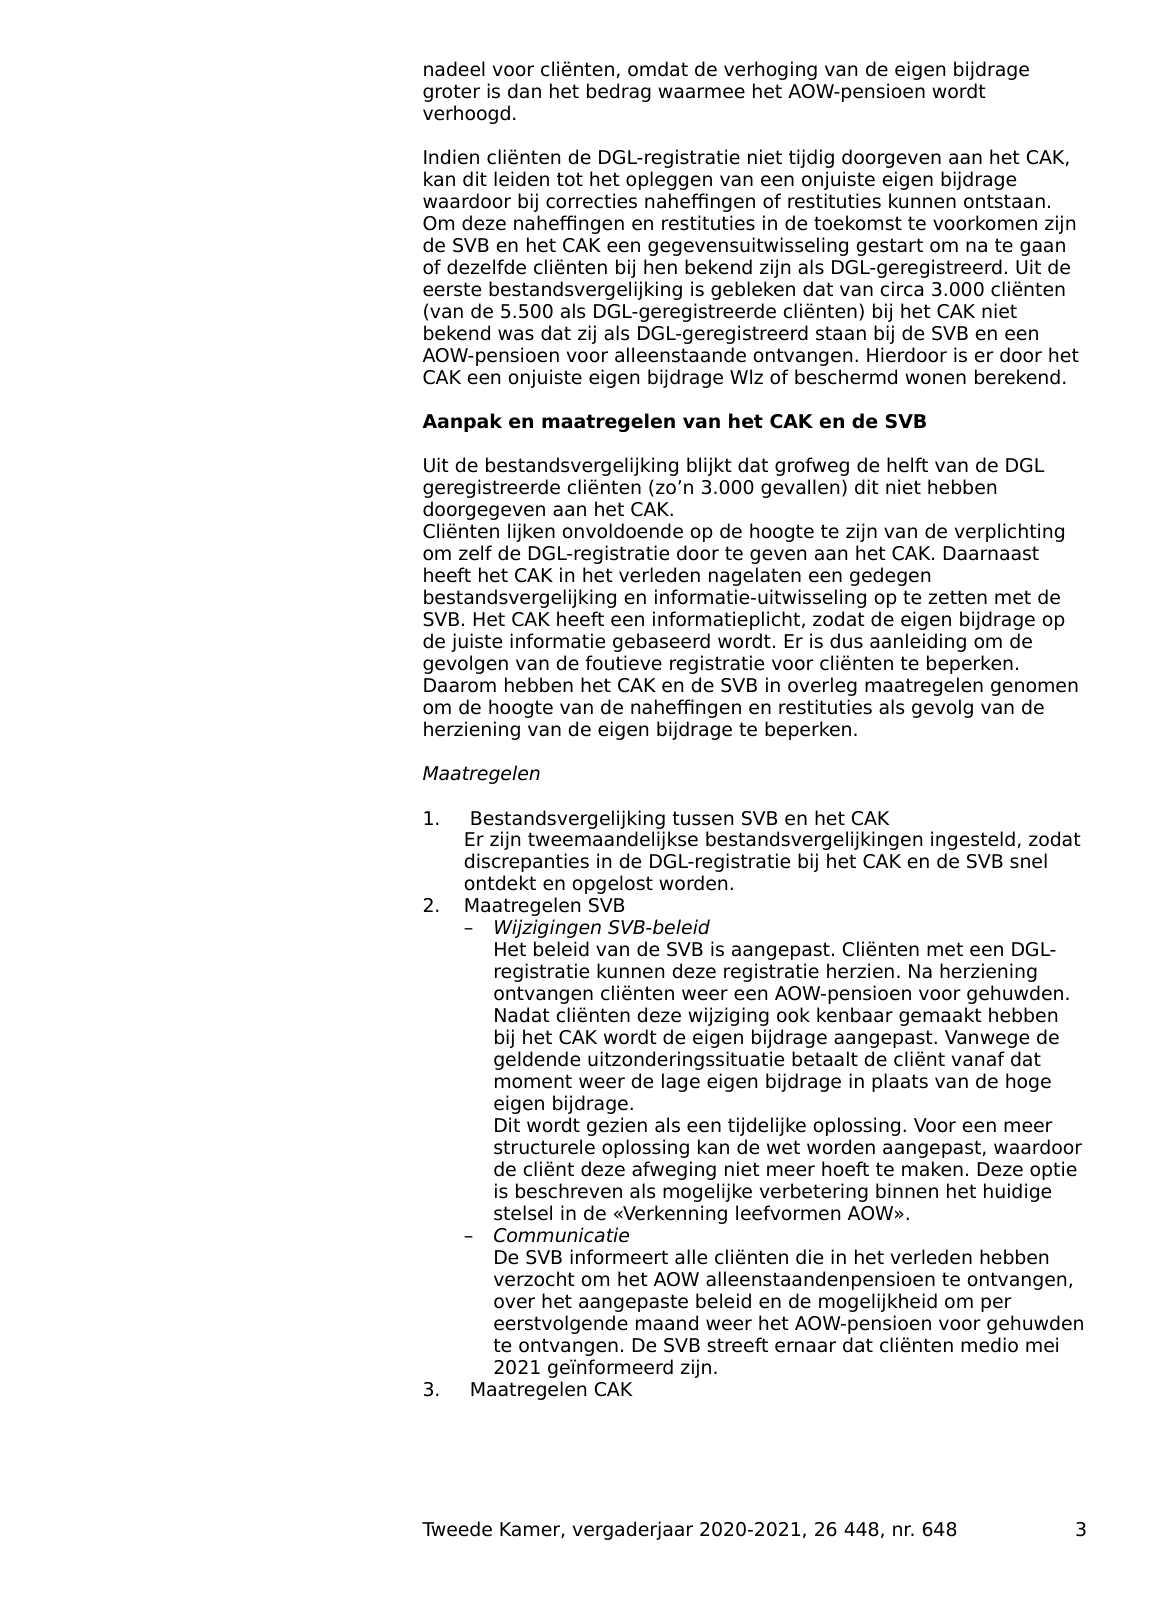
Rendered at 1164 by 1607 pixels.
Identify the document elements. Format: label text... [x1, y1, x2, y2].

subtitle Maatregelen [422, 763, 1087, 785]
text – Communicatie [464, 1225, 1087, 1247]
text Het beleid van de SVB is aangepast. Cliënten met een DGL-registratie kunnen deze registratie herzien. Na herziening ontvangen cliënten weer een AOW-pensioen voor gehuwden. Nadat cliënten deze wijziging ook kenbaar gemaakt hebben bij het CAK wordt de eigen bijdrage aangepast. Vanwege de geldende uitzonderingssituatie betaalt de cliënt vanaf dat moment weer de lage eigen bijdrage in plaats van de hoge eigen bijdrage. [493, 939, 1087, 1115]
text Er zijn tweemaandelijkse bestandsvergelijkingen ingesteld, zodat discrepanties in de DGL-registratie bij het CAK en de SVB snel ontdekt en opgelost worden. [464, 829, 1087, 895]
text nadeel voor cliënten, omdat de verhoging van de eigen bijdrage groter is dan het bedrag waarmee het AOW-pensioen wordt verhoogd. [422, 59, 1087, 125]
text 2. Maatregelen SVB [422, 895, 1087, 917]
text 3. Maatregelen CAK [422, 1379, 1087, 1401]
text 1. Bestandsvergelijking tussen SVB en het CAK [422, 807, 1087, 829]
text – Wijzigingen SVB-beleid [464, 917, 1087, 939]
subtitle Aanpak en maatregelen van het CAK en de SVB [422, 411, 1087, 433]
text Indien cliënten de DGL-registratie niet tijdig doorgeven aan het CAK, kan dit leiden tot het opleggen van een onjuiste eigen bijdrage waardoor bij correcties naheffingen of restituties kunnen ontstaan. Om deze naheffingen en restituties in de toekomst te voorkomen zijn de SVB en het CAK een gegevensuitwisseling gestart om na te gaan of dezelfde cliënten bij hen bekend zijn als DGL-geregistreerd. Uit de eerste bestandsvergelijking is gebleken dat van circa 3.000 cliënten (van de 5.500 als DGL-geregistreerde cliënten) bij het CAK niet bekend was dat zij als DGL-geregistreerd staan bij de SVB en een AOW-pensioen voor alleenstaande ontvangen. Hierdoor is er door het CAK een onjuiste eigen bijdrage Wlz of beschermd wonen berekend. [422, 147, 1087, 389]
text Uit de bestandsvergelijking blijkt dat grofweg de helft van de DGL geregistreerde cliënten (zo’n 3.000 gevallen) dit niet hebben doorgegeven aan het CAK. [422, 455, 1087, 521]
text Dit wordt gezien als een tijdelijke oplossing. Voor een meer structurele oplossing kan de wet worden aangepast, waardoor de cliënt deze afweging niet meer hoeft te maken. Deze optie is beschreven als mogelijke verbetering binnen het huidige stelsel in de «Verkenning leefvormen AOW». [493, 1115, 1087, 1225]
text Cliënten lijken onvoldoende op de hoogte te zijn van de verplichting om zelf de DGL-registratie door te geven aan het CAK. Daarnaast heeft het CAK in het verleden nagelaten een gedegen bestandsvergelijking en informatie-uitwisseling op te zetten met de SVB. Het CAK heeft een informatieplicht, zodat de eigen bijdrage op de juiste informatie gebaseerd wordt. Er is dus aanleiding om de gevolgen van de foutieve registratie voor cliënten te beperken. Daarom hebben het CAK en de SVB in overleg maatregelen genomen om de hoogte van de naheffingen en restituties als gevolg van de herziening van de eigen bijdrage te beperken. [422, 521, 1087, 741]
text De SVB informeert alle cliënten die in het verleden hebben verzocht om het AOW alleenstaandenpensioen te ontvangen, over het aangepaste beleid en de mogelijkheid om per eerstvolgende maand weer het AOW-pensioen voor gehuwden te ontvangen. De SVB streeft ernaar dat cliënten medio mei 2021 geïnformeerd zijn. [493, 1247, 1087, 1379]
